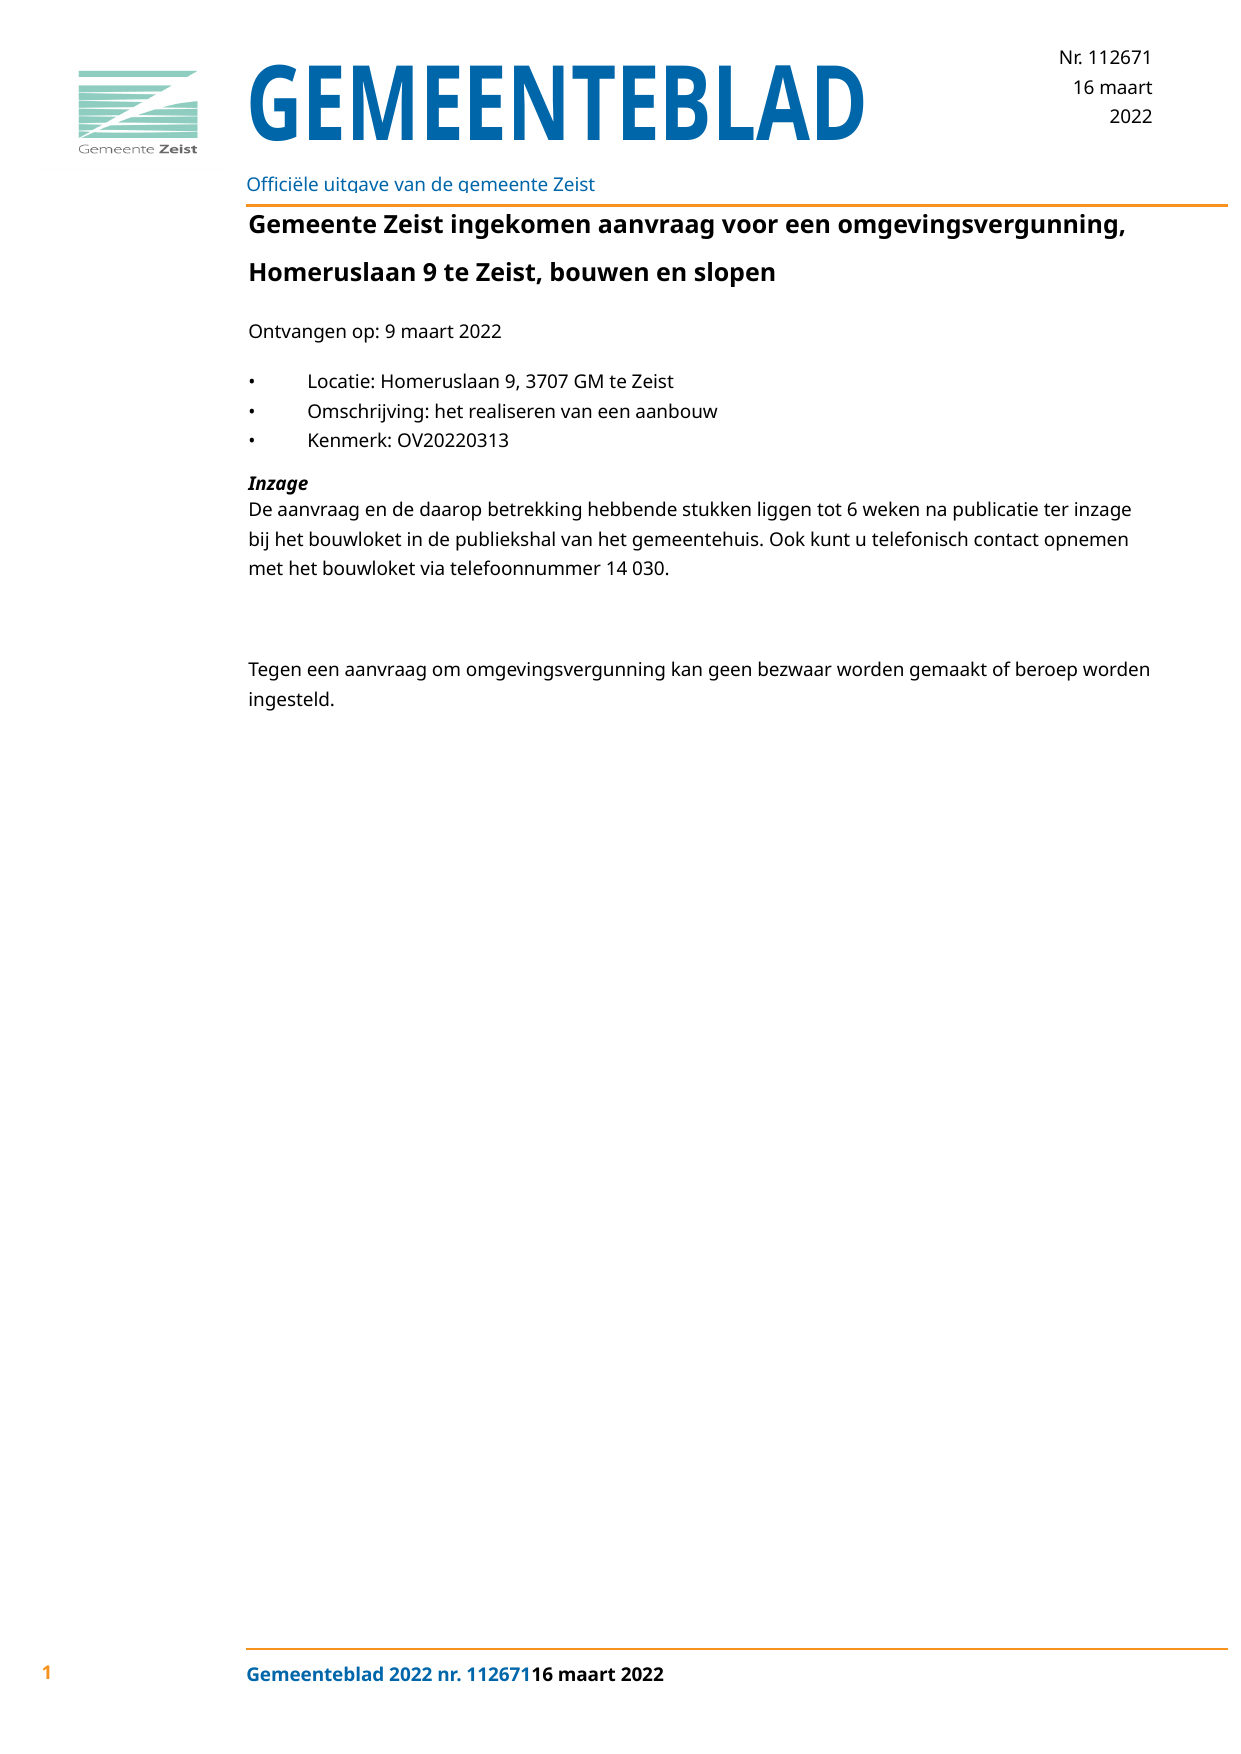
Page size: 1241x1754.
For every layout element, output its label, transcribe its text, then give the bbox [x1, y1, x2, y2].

list Kenmerk: OV20220313 [248, 427, 1152, 453]
list Locatie: Homeruslaan 9, 3707 GM te Zeist [248, 368, 1152, 394]
text Tegen een aanvraag om omgevingsvergunning kan geen bezwaar worden gemaakt of beroep worden ingesteld. [248, 656, 1152, 712]
picture [41, 47, 231, 172]
list Omschrijving: het realiseren van een aanbouw [248, 398, 1152, 424]
text Ontvangen op: 9 maart 2022 [248, 318, 1152, 344]
text Inzage [248, 471, 1152, 496]
text Gemeente Zeist ingekomen aanvraag voor een omgevingsvergunning, Homeruslaan 9 te Zeist, bouwen en slopen [248, 207, 1152, 288]
text De aanvraag en de daarop betrekking hebbende stukken liggen tot 6 weken na publicatie ter inzage bij het bouwloket in de publiekshal van het gemeentehuis. Ook kunt u telefonisch contact opnemen met het bouwloket via telefoonnummer 14 030. [248, 496, 1152, 581]
